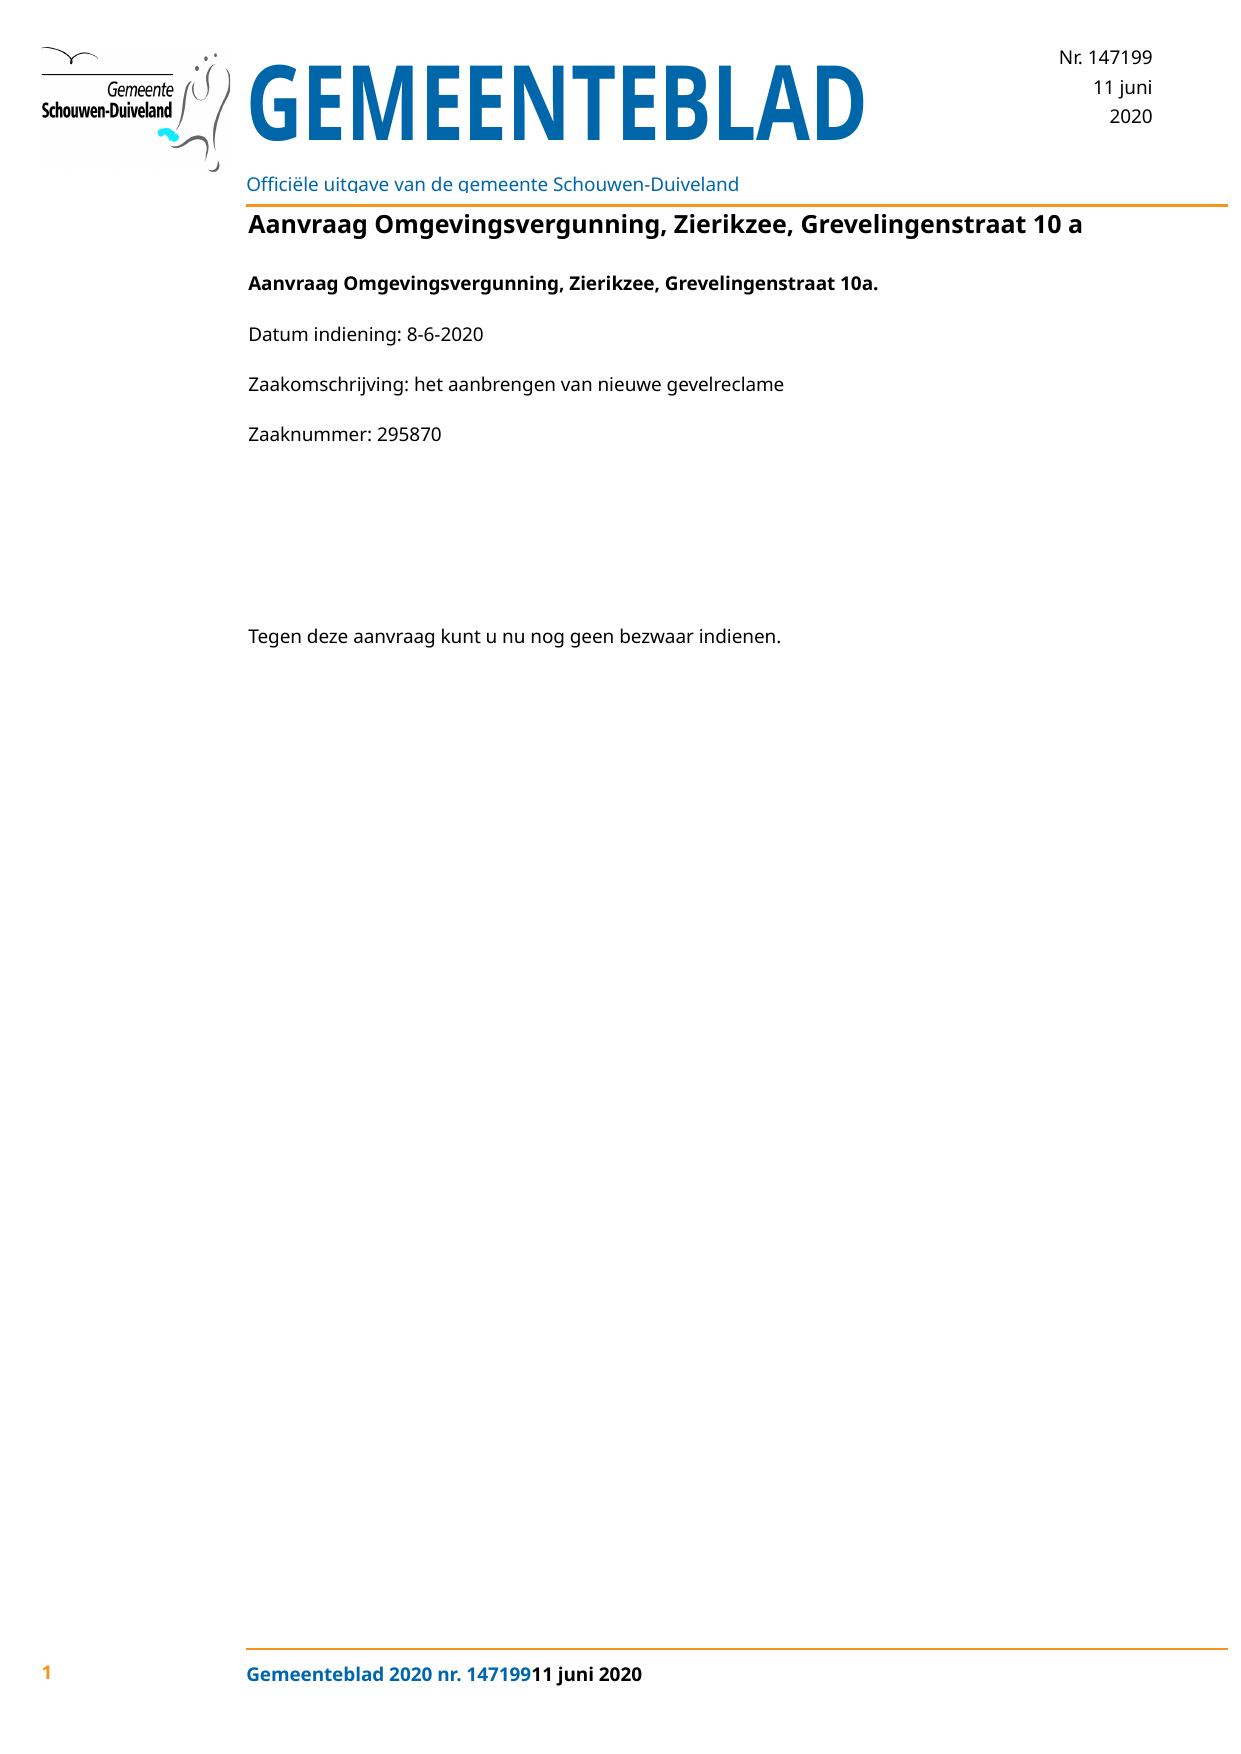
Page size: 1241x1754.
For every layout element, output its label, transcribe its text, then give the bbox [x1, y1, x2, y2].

text Zaakomschrijving: het aanbrengen van nieuwe gevelreclame [248, 371, 1152, 397]
picture [41, 47, 231, 172]
text Aanvraag Omgevingsvergunning, Zierikzee, Grevelingenstraat 10a. [248, 270, 1152, 296]
text Datum indiening: 8-6-2020 [248, 321, 1152, 346]
text Tegen deze aanvraag kunt u nu nog geen bezwaar indienen. [248, 623, 1152, 649]
text Zaaknummer: 295870 [248, 422, 1152, 447]
text Aanvraag Omgevingsvergunning, Zierikzee, Grevelingenstraat 10 a [248, 207, 1152, 241]
